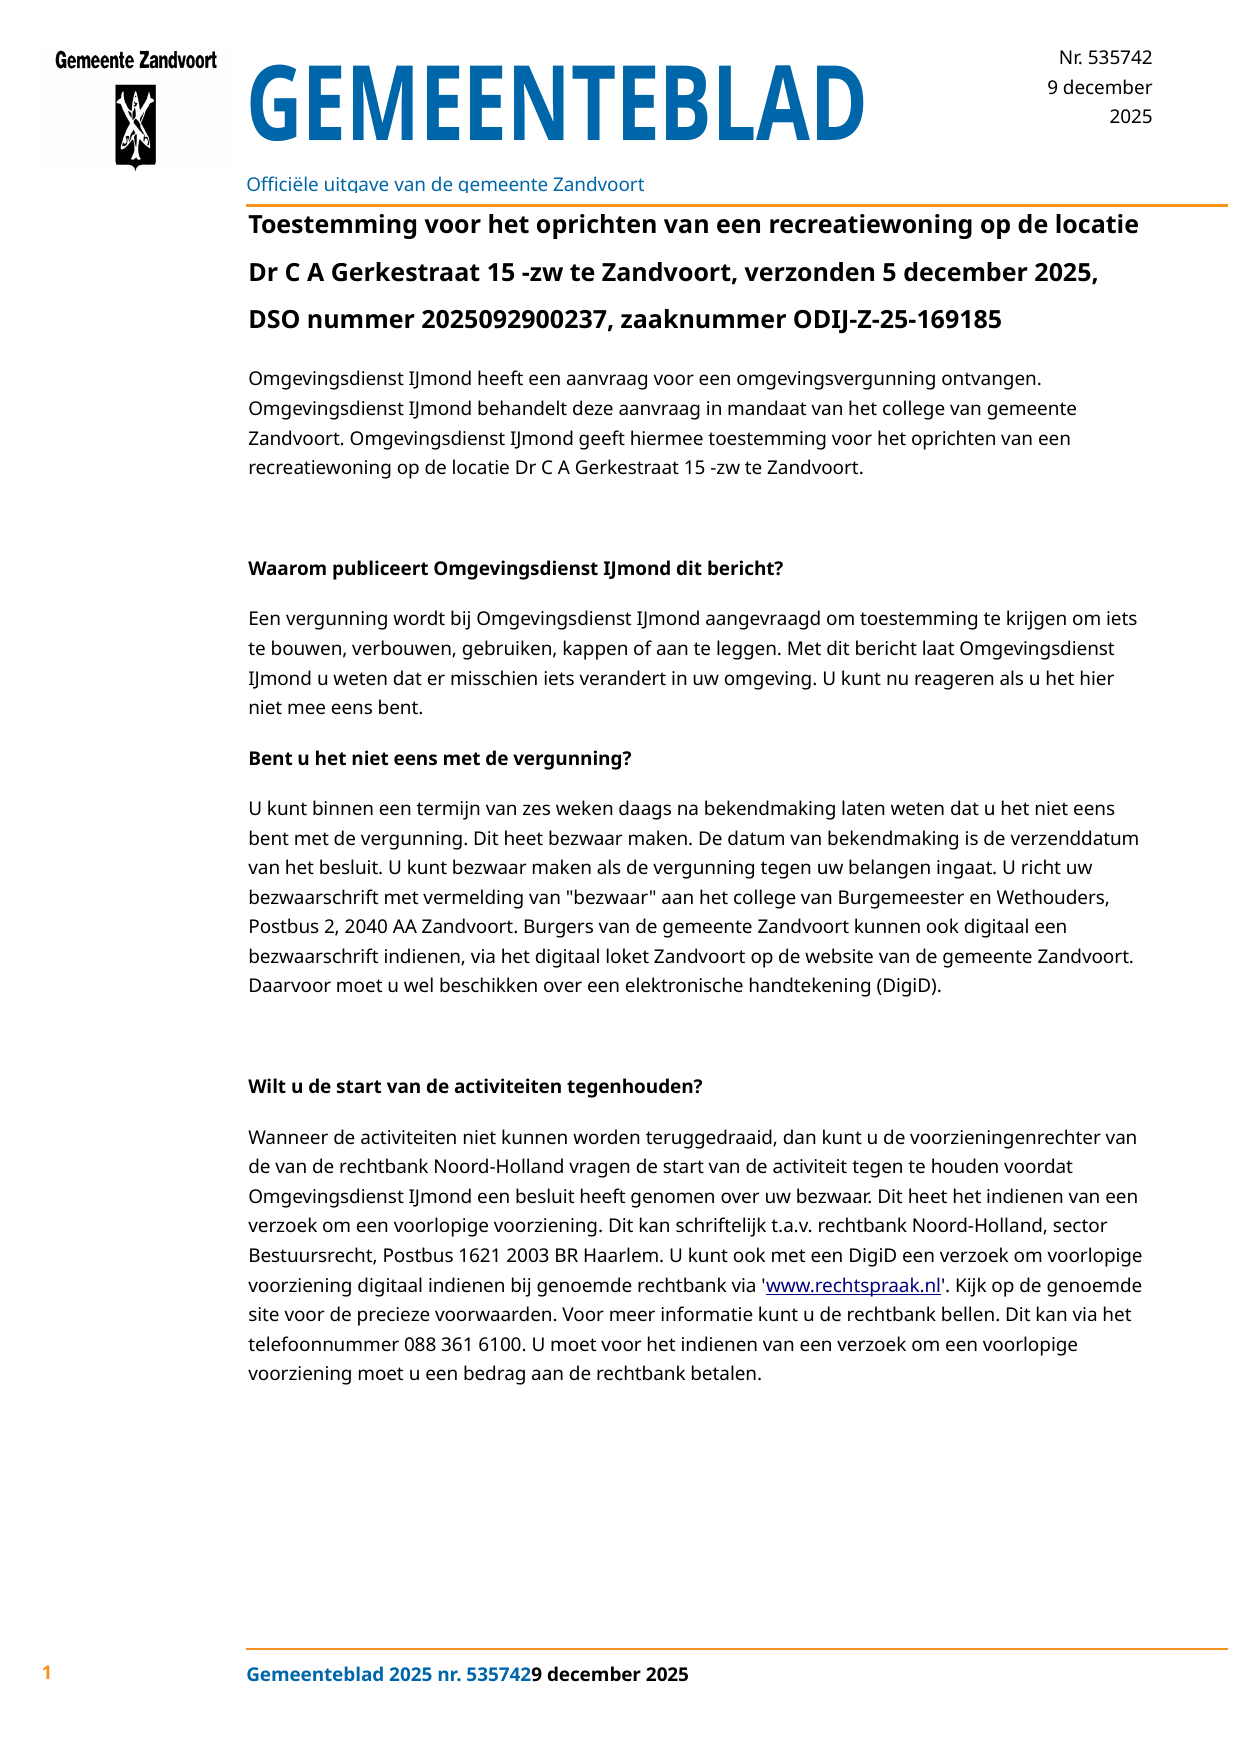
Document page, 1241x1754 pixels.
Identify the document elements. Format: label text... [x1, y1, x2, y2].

picture [41, 47, 231, 172]
text U kunt binnen een termijn van zes weken daags na bekendmaking laten weten dat u het niet eens bent met de vergunning. Dit heet bezwaar maken. De datum van bekendmaking is de verzenddatum van het besluit. U kunt bezwaar maken als de vergunning tegen uw belangen ingaat. U richt uw bezwaarschrift met vermelding van "bezwaar" aan het college van Burgemeester en Wethouders, Postbus 2, 2040 AA Zandvoort. Burgers van de gemeente Zandvoort kunnen ook digitaal een bezwaarschrift indienen, via het digitaal loket Zandvoort op de website van de gemeente Zandvoort. Daarvoor moet u wel beschikken over een elektronische handtekening (DigiD). [248, 795, 1152, 998]
text Wilt u de start van de activiteiten tegenhouden? [248, 1073, 1152, 1099]
text Een vergunning wordt bij Omgevingsdienst IJmond aangevraagd om toestemming te krijgen om iets te bouwen, verbouwen, gebruiken, kappen of aan te leggen. Met dit bericht laat Omgevingsdienst IJmond u weten dat er misschien iets verandert in uw omgeving. U kunt nu reageren als u het hier niet mee eens bent. [248, 606, 1152, 720]
text Toestemming voor het oprichten van een recreatiewoning op de locatie Dr C A Gerkestraat 15 -zw te Zandvoort, verzonden 5 december 2025, DSO nummer 2025092900237, zaaknummer ODIJ-Z-25-169185 [248, 207, 1152, 336]
text Omgevingsdienst IJmond heeft een aanvraag voor een omgevingsvergunning ontvangen. Omgevingsdienst IJmond behandelt deze aanvraag in mandaat van het college van gemeente Zandvoort. Omgevingsdienst IJmond geeft hiermee toestemming voor het oprichten van een recreatiewoning op de locatie Dr C A Gerkestraat 15 -zw te Zandvoort. [248, 366, 1152, 480]
text Waarom publiceert Omgevingsdienst IJmond dit bericht? [248, 555, 1152, 581]
text Bent u het niet eens met de vergunning? [248, 745, 1152, 770]
text Wanneer de activiteiten niet kunnen worden teruggedraaid, dan kunt u de voorzieningenrechter van de van de rechtbank Noord-Holland vragen de start van de activiteit tegen te houden voordat Omgevingsdienst IJmond een besluit heeft genomen over uw bezwaar. Dit heet het indienen van een verzoek om een voorlopige voorziening. Dit kan schriftelijk t.a.v. rechtbank Noord-Holland, sector Bestuursrecht, Postbus 1621 2003 BR Haarlem. U kunt ook met een DigiD een verzoek om voorlopige voorziening digitaal indienen bij genoemde rechtbank via 'www.rechtspraak.nl'. Kijk op de genoemde site voor de precieze voorwaarden. Voor meer informatie kunt u de rechtbank bellen. Dit kan via het telefoonnummer 088 361 6100. U moet voor het indienen van een verzoek om een voorlopige voorziening moet u een bedrag aan de rechtbank betalen. [248, 1124, 1152, 1386]
